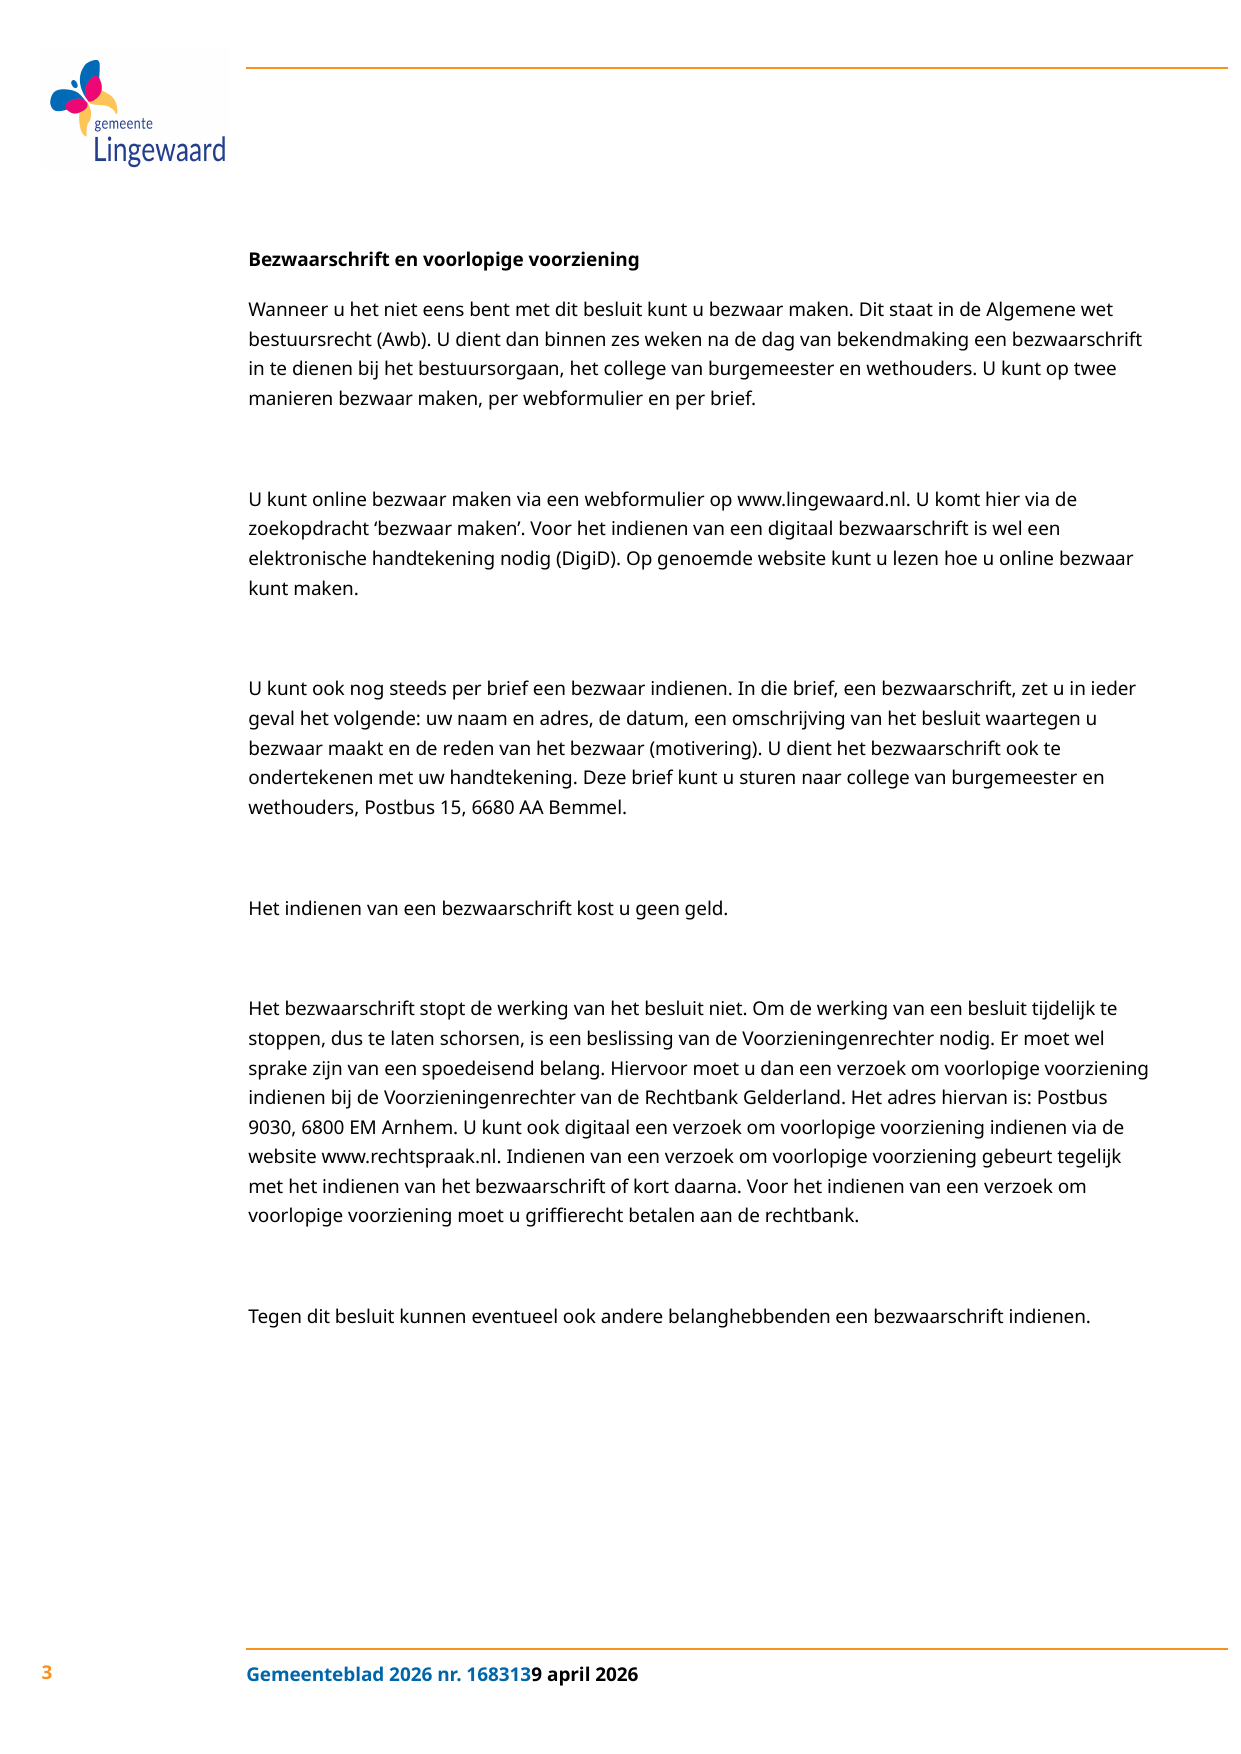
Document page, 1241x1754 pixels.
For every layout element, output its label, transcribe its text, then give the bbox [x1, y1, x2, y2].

text Bezwaarschrift en voorlopige voorziening [248, 246, 1152, 272]
text Het bezwaarschrift stopt de werking van het besluit niet. Om de werking van een besluit tijdelijk te stoppen, dus te laten schorsen, is een beslissing van de Voorzieningenrechter nodig. Er moet wel sprake zijn van een spoedeisend belang. Hiervoor moet u dan een verzoek om voorlopige voorziening indienen bij de Voorzieningenrechter van de Rechtbank Gelderland. Het adres hiervan is: Postbus 9030, 6800 EM Arnhem. U kunt ook digitaal een verzoek om voorlopige voorziening indienen via de website www.rechtspraak.nl. Indienen van een verzoek om voorlopige voorziening gebeurt tegelijk met het indienen van het bezwaarschrift of kort daarna. Voor het indienen van een verzoek om voorlopige voorziening moet u griffierecht betalen aan de rechtbank. [248, 996, 1152, 1228]
text Wanneer u het niet eens bent met dit besluit kunt u bezwaar maken. Dit staat in de Algemene wet bestuursrecht (Awb). U dient dan binnen zes weken na de dag van bekendmaking een bezwaarschrift in te dienen bij het bestuursorgaan, het college van burgemeester en wethouders. U kunt op twee manieren bezwaar maken, per webformulier en per brief. [248, 296, 1152, 411]
text Het indienen van een bezwaarschrift kost u geen geld. [248, 895, 1152, 921]
text Tegen dit besluit kunnen eventueel ook andere belanghebbenden een bezwaarschrift indienen. [248, 1303, 1152, 1329]
picture [41, 47, 231, 172]
text U kunt ook nog steeds per brief een bezwaar indienen. In die brief, een bezwaarschrift, zet u in ieder geval het volgende: uw naam en adres, de datum, een omschrijving van het besluit waartegen u bezwaar maakt en de reden van het bezwaar (motivering). U dient het bezwaarschrift ook te ondertekenen met uw handtekening. Deze brief kunt u sturen naar college van burgemeester en wethouders, Postbus 15, 6680 AA Bemmel. [248, 676, 1152, 820]
text U kunt online bezwaar maken via een webformulier op www.lingewaard.nl. U komt hier via de zoekopdracht ‘bezwaar maken’. Voor het indienen van een digitaal bezwaarschrift is wel een elektronische handtekening nodig (DigiD). Op genoemde website kunt u lezen hoe u online bezwaar kunt maken. [248, 486, 1152, 601]
